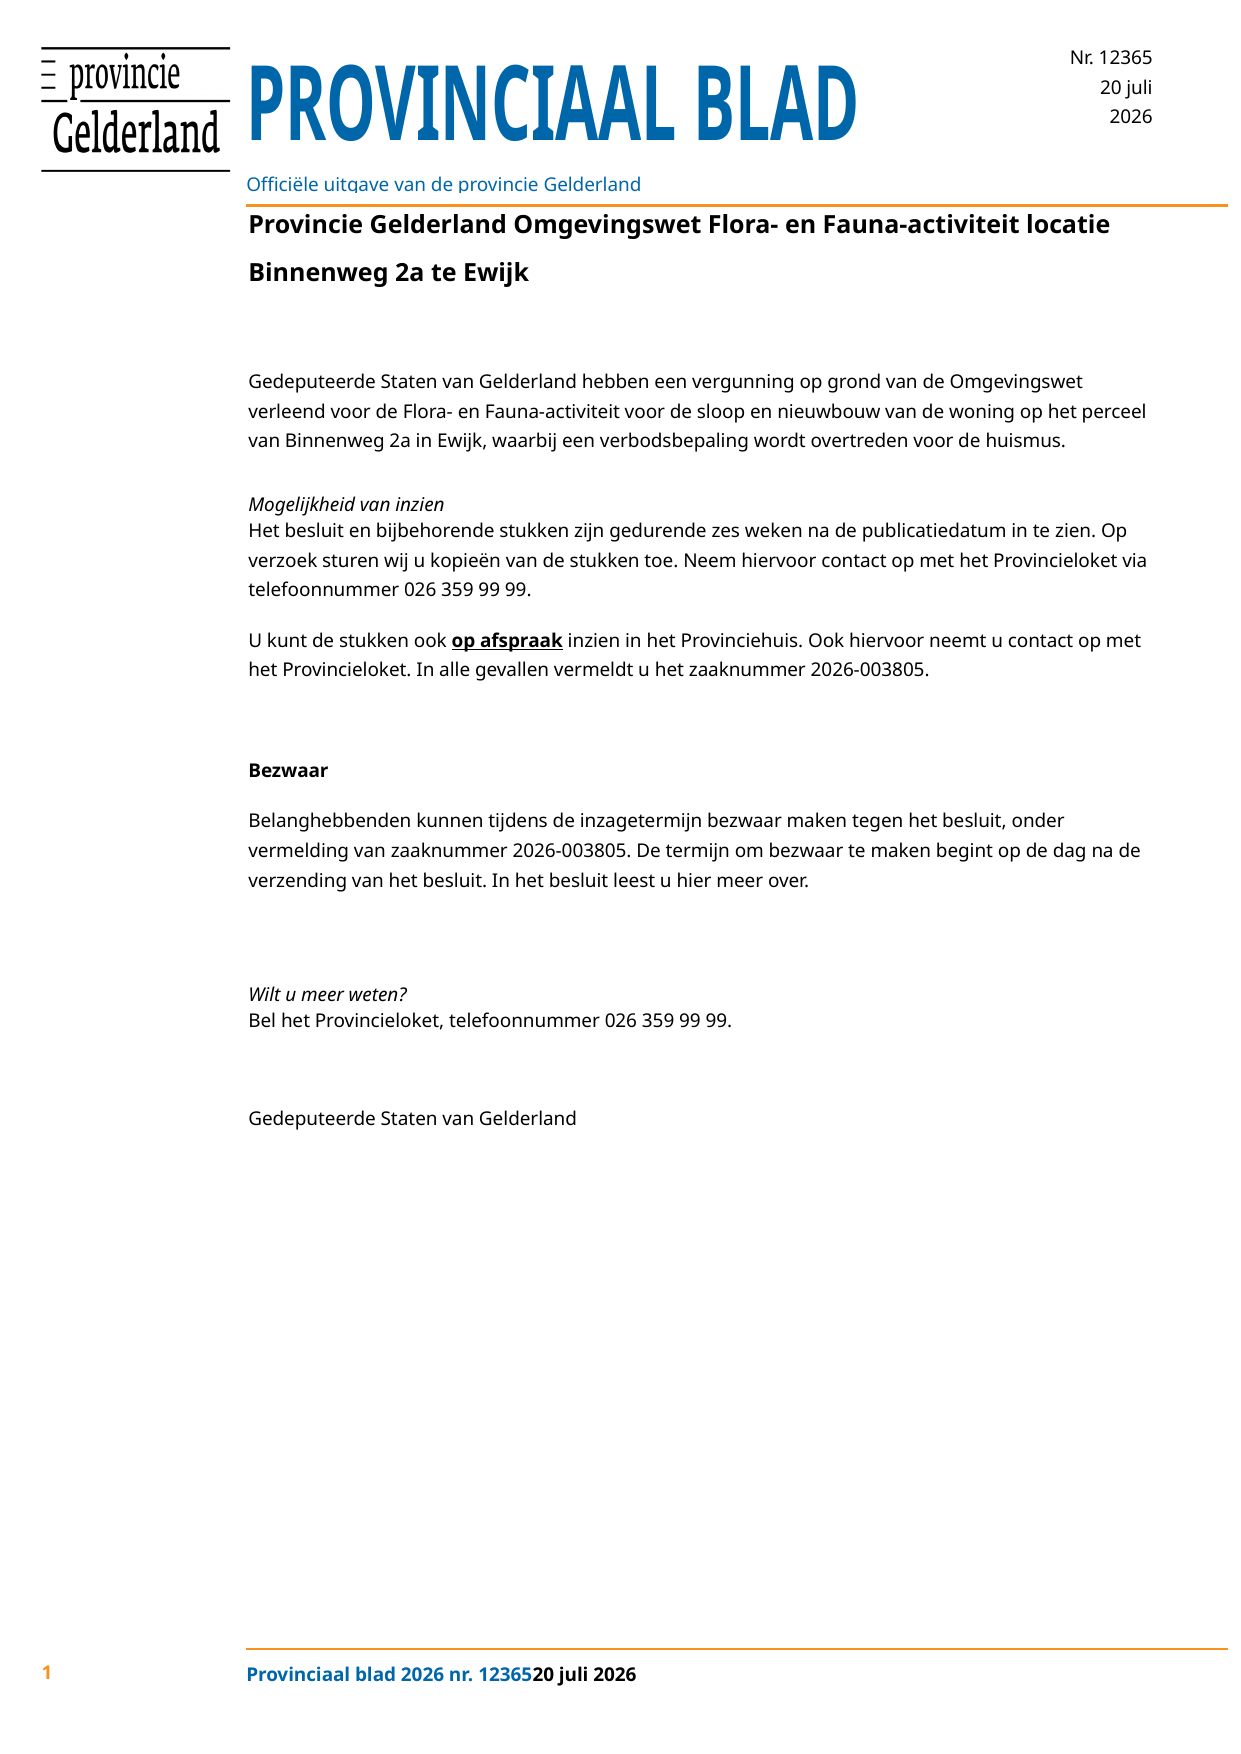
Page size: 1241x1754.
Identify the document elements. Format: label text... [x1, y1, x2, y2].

text Gedeputeerde Staten van Gelderland hebben een vergunning op grond van de Omgevingswet verleend voor de Flora- en Fauna-activiteit voor de sloop en nieuwbouw van de woning op het perceel van Binnenweg 2a in Ewijk, waarbij een verbodsbepaling wordt overtreden voor de huismus. [248, 368, 1152, 453]
text Bel het Provincieloket, telefoonnummer 026 359 99 99. [248, 1007, 1152, 1033]
text Het besluit en bijbehorende stukken zijn gedurende zes weken na de publicatiedatum in te zien. Op verzoek sturen wij u kopieën van de stukken toe. Neem hiervoor contact op met het Provincieloket via telefoonnummer 026 359 99 99. [248, 517, 1152, 602]
text U kunt de stukken ook op afspraak inzien in het Provinciehuis. Ook hiervoor neemt u contact op met het Provincieloket. In alle gevallen vermeldt u het zaaknummer 2026-003805. [248, 627, 1152, 682]
text Mogelijkheid van inzien [248, 491, 1152, 517]
text Gedeputeerde Staten van Gelderland [248, 1105, 1152, 1131]
text Belanghebbenden kunnen tijdens de inzagetermijn bezwaar maken tegen het besluit, onder vermelding van zaaknummer 2026-003805. De termijn om bezwaar te maken begint op de dag na de verzending van het besluit. In het besluit leest u hier meer over. [248, 808, 1152, 892]
picture [41, 47, 231, 172]
text Provincie Gelderland Omgevingswet Flora- en Fauna-activiteit locatie Binnenweg 2a te Ewijk [248, 207, 1152, 288]
text Bezwaar [248, 757, 1152, 783]
text Wilt u meer weten? [248, 981, 1152, 1007]
